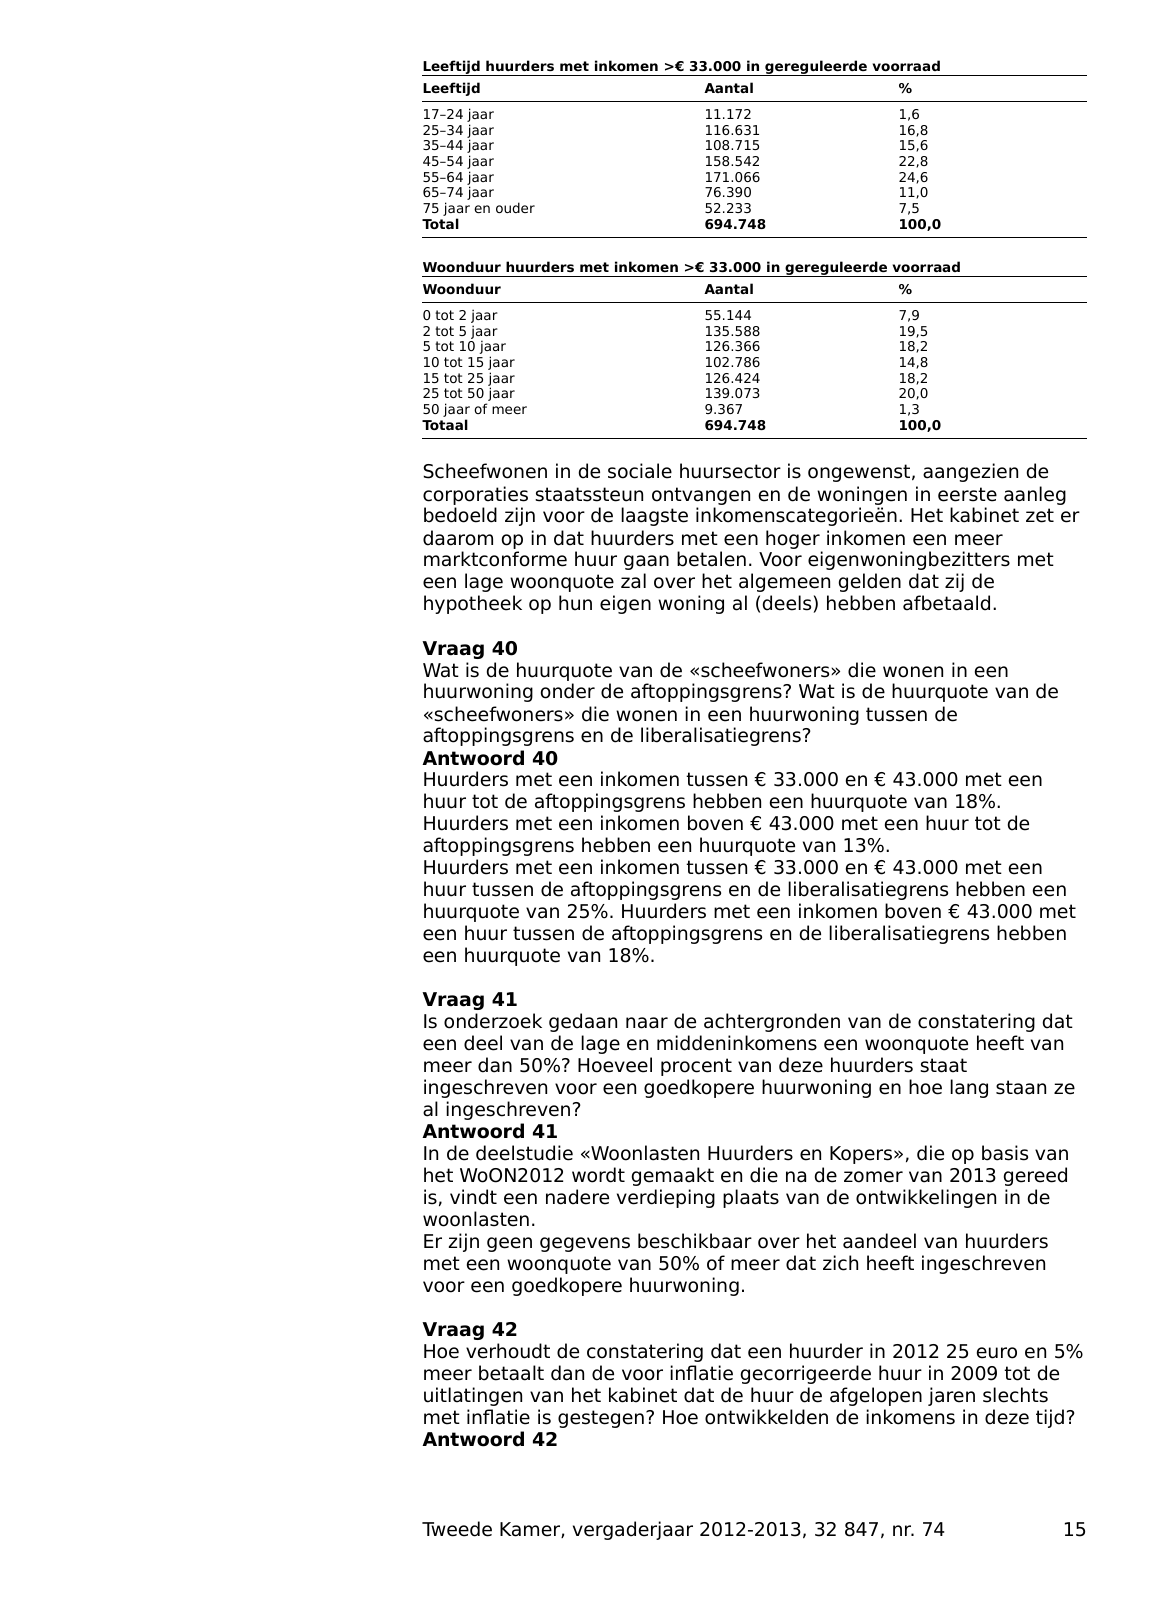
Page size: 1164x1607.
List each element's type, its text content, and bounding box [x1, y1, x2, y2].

table_cell 45–54 jaar [422, 154, 698, 169]
table_cell % [893, 277, 1087, 302]
table_cell 7,5 [893, 201, 1087, 217]
text Scheefwonen in de sociale huursector is ongewenst, aangezien de corporaties staatssteun ontvangen en de woningen in eerste aanleg bedoeld zijn voor de laagste inkomenscategorieën. Het kabinet zet er daarom op in dat huurders met een hoger inkomen een meer marktconforme huur gaan betalen. Voor eigenwoningbezitters met een lage woonquote zal over het algemeen gelden dat zij de hypotheek op hun eigen woning al (deels) hebben afbetaald. [422, 461, 1087, 615]
table_cell 22,8 [893, 154, 1087, 169]
table_cell 0 tot 2 jaar [422, 303, 698, 323]
table_cell 17–24 jaar [422, 102, 698, 122]
text Antwoord 40 [422, 747, 1087, 769]
table_cell 50 jaar of meer [422, 402, 698, 418]
text Vraag 40 [422, 637, 1087, 659]
table_cell 20,0 [893, 386, 1087, 402]
table_cell 1,3 [893, 402, 1087, 418]
table_cell 1,6 [893, 102, 1087, 122]
text Er zijn geen gegevens beschikbaar over het aandeel van huurders met een woonquote van 50% of meer dat zich heeft ingeschreven voor een goedkopere huurwoning. [422, 1231, 1087, 1297]
table_cell 100,0 [893, 418, 1087, 438]
table_cell 100,0 [893, 217, 1087, 237]
table_cell 10 tot 15 jaar [422, 355, 698, 371]
table_cell 694.748 [698, 418, 892, 438]
table_cell 5 tot 10 jaar [422, 339, 698, 355]
table_cell 135.588 [698, 324, 892, 339]
table_cell 18,2 [893, 371, 1087, 386]
text Vraag 42 [422, 1319, 1087, 1341]
table_cell Woonduur [422, 277, 698, 302]
table_cell 14,8 [893, 355, 1087, 371]
table_cell 75 jaar en ouder [422, 201, 698, 217]
table_cell 25 tot 50 jaar [422, 386, 698, 402]
table_cell 139.073 [698, 386, 892, 402]
text Huurders met een inkomen tussen € 33.000 en € 43.000 met een huur tot de aftoppingsgrens hebben een huurquote van 18%. Huurders met een inkomen boven € 43.000 met een huur tot de aftoppingsgrens hebben een huurquote van 13%. [422, 769, 1087, 857]
table_cell 108.715 [698, 138, 892, 154]
text Antwoord 42 [422, 1429, 1087, 1451]
table_cell Totaal [422, 418, 698, 438]
table_cell Total [422, 217, 698, 237]
table_cell 18,2 [893, 339, 1087, 355]
table_cell % [893, 76, 1087, 101]
table_header Leeftijd huurders met inkomen >€ 33.000 in gereguleerde voorraad [422, 59, 1087, 75]
table_cell 126.366 [698, 339, 892, 355]
text Is onderzoek gedaan naar de achtergronden van de constatering dat een deel van de lage en middeninkomens een woonquote heeft van meer dan 50%? Hoeveel procent van deze huurders staat ingeschreven voor een goedkopere huurwoning en hoe lang staan ze al ingeschreven? [422, 1011, 1087, 1121]
table_cell 15 tot 25 jaar [422, 371, 698, 386]
table_cell 2 tot 5 jaar [422, 324, 698, 339]
text Hoe verhoudt de constatering dat een huurder in 2012 25 euro en 5% meer betaalt dan de voor inflatie gecorrigeerde huur in 2009 tot de uitlatingen van het kabinet dat de huur de afgelopen jaren slechts met inflatie is gestegen? Hoe ontwikkelden de inkomens in deze tijd? [422, 1341, 1087, 1429]
table_cell 11,0 [893, 185, 1087, 201]
text Antwoord 41 [422, 1121, 1087, 1143]
table_cell 19,5 [893, 324, 1087, 339]
text Vraag 41 [422, 989, 1087, 1011]
table_cell 102.786 [698, 355, 892, 371]
table_cell Leeftijd [422, 76, 698, 101]
table_cell 126.424 [698, 371, 892, 386]
table_header Woonduur huurders met inkomen >€ 33.000 in gereguleerde voorraad [422, 260, 1087, 276]
table_cell 55–64 jaar [422, 170, 698, 185]
table_cell 55.144 [698, 303, 892, 323]
table_cell 76.390 [698, 185, 892, 201]
table_cell 171.066 [698, 170, 892, 185]
table_cell 158.542 [698, 154, 892, 169]
table_cell 65–74 jaar [422, 185, 698, 201]
table_cell 9.367 [698, 402, 892, 418]
table_cell 24,6 [893, 170, 1087, 185]
table_cell 15,6 [893, 138, 1087, 154]
table_cell 7,9 [893, 303, 1087, 323]
table_cell Aantal [698, 76, 892, 101]
table_cell 11.172 [698, 102, 892, 122]
text Huurders met een inkomen tussen € 33.000 en € 43.000 met een huur tussen de aftoppingsgrens en de liberalisatiegrens hebben een huurquote van 25%. Huurders met een inkomen boven € 43.000 met een huur tussen de aftoppingsgrens en de liberalisatiegrens hebben een huurquote van 18%. [422, 857, 1087, 967]
table_cell 35–44 jaar [422, 138, 698, 154]
text In de deelstudie «Woonlasten Huurders en Kopers», die op basis van het WoON2012 wordt gemaakt en die na de zomer van 2013 gereed is, vindt een nadere verdieping plaats van de ontwikkelingen in de woonlasten. [422, 1143, 1087, 1231]
table_cell 116.631 [698, 123, 892, 138]
text Wat is de huurquote van de «scheefwoners» die wonen in een huurwoning onder de aftoppingsgrens? Wat is de huurquote van de «scheefwoners» die wonen in een huurwoning tussen de aftoppingsgrens en de liberalisatiegrens? [422, 659, 1087, 747]
table_cell 694.748 [698, 217, 892, 237]
table_cell 16,8 [893, 123, 1087, 138]
table_cell Aantal [698, 277, 892, 302]
table_cell 25–34 jaar [422, 123, 698, 138]
table_cell 52.233 [698, 201, 892, 217]
